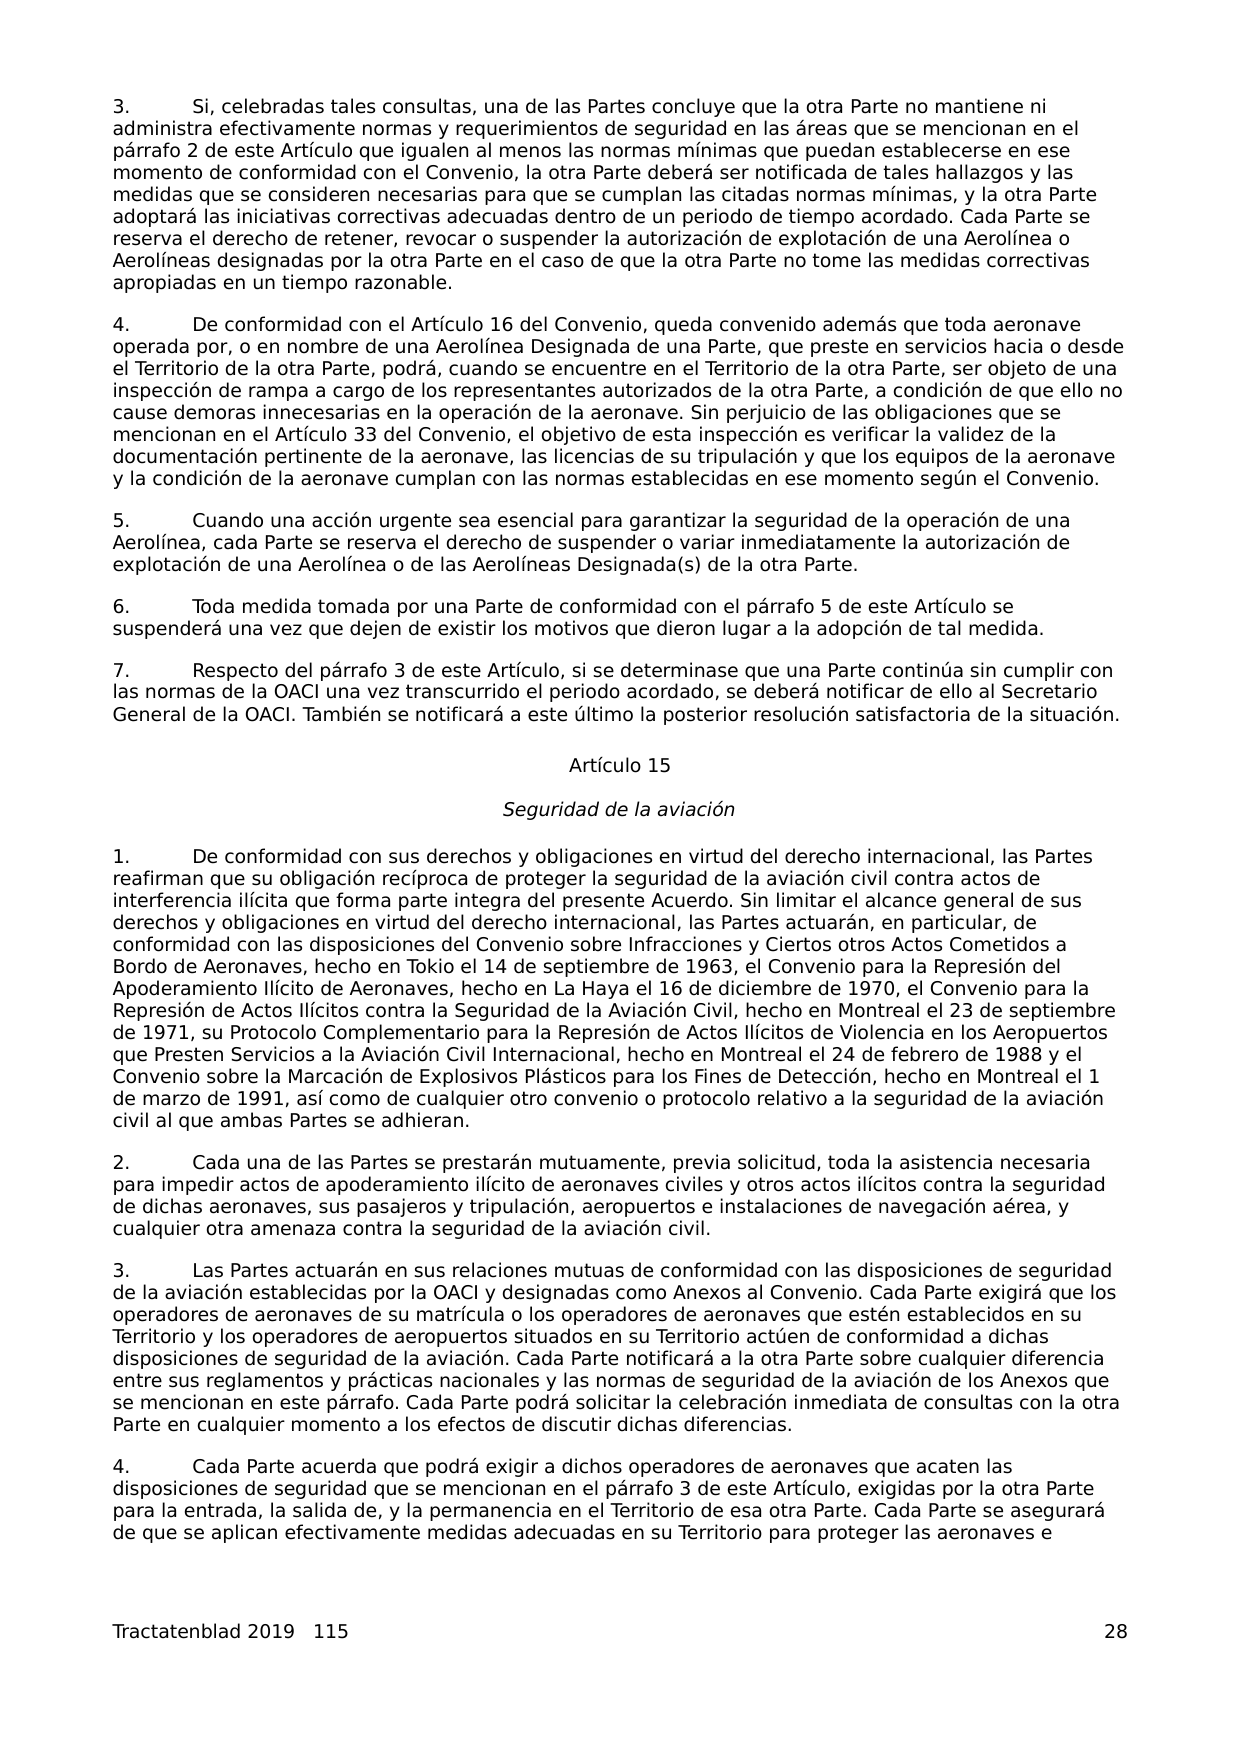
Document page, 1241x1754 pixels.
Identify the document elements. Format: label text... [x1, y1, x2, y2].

text 3. Las Partes actuarán en sus relaciones mutuas de conformidad con las disposiciones de seguridad de la aviación establecidas por la OACI y designadas como Anexos al Convenio. Cada Parte exigirá que los operadores de aeronaves de su matrícula o los operadores de aeronaves que estén establecidos en su Territorio y los operadores de aeropuertos situados en su Territorio actúen de conformidad a dichas disposiciones de seguridad de la aviación. Cada Parte notificará a la otra Parte sobre cualquier diferencia entre sus reglamentos y prácticas nacionales y las normas de seguridad de la aviación de los Anexos que se mencionan en este párrafo. Cada Parte podrá solicitar la celebración inmediata de consultas con la otra Parte en cualquier momento a los efectos de discutir dichas diferencias. [112, 1260, 1128, 1436]
text 4. Cada Parte acuerda que podrá exigir a dichos operadores de aeronaves que acaten las disposiciones de seguridad que se mencionan en el párrafo 3 de este Artículo, exigidas por la otra Parte para la entrada, la salida de, y la permanencia en el Territorio de esa otra Parte. Cada Parte se asegurará de que se aplican efectivamente medidas adecuadas en su Territorio para proteger las aeronaves e [112, 1456, 1128, 1544]
text 4. De conformidad con el Artículo 16 del Convenio, queda convenido además que toda aeronave operada por, o en nombre de una Aerolínea Designada de una Parte, que preste en servicios hacia o desde el Territorio de la otra Parte, podrá, cuando se encuentre en el Territorio de la otra Parte, ser objeto de una inspección de rampa a cargo de los representantes autorizados de la otra Parte, a condición de que ello no cause demoras innecesarias en la operación de la aeronave. Sin perjuicio de las obligaciones que se mencionan en el Artículo 33 del Convenio, el objetivo de esta inspección es verificar la validez de la documentación pertinente de la aeronave, las licencias de su tripulación y que los equipos de la aeronave y la condición de la aeronave cumplan con las normas establecidas en ese momento según el Convenio. [112, 314, 1128, 489]
text 7. Respecto del párrafo 3 de este Artículo, si se determinase que una Parte continúa sin cumplir con las normas de la OACI una vez transcurrido el periodo acordado, se deberá notificar de ello al Secretario General de la OACI. También se notificará a este último la posterior resolución satisfactoria de la situación. [112, 659, 1128, 725]
text 1. De conformidad con sus derechos y obligaciones en virtud del derecho internacional, las Partes reafirman que su obligación recíproca de proteger la seguridad de la aviación civil contra actos de interferencia ilícita que forma parte integra del presente Acuerdo. Sin limitar el alcance general de sus derechos y obligaciones en virtud del derecho internacional, las Partes actuarán, en particular, de conformidad con las disposiciones del Convenio sobre Infracciones y Ciertos otros Actos Cometidos a Bordo de Aeronaves, hecho en Tokio el 14 de septiembre de 1963, el Convenio para la Represión del Apoderamiento Ilícito de Aeronaves, hecho en La Haya el 16 de diciembre de 1970, el Convenio para la Represión de Actos Ilícitos contra la Seguridad de la Aviación Civil, hecho en Montreal el 23 de septiembre de 1971, su Protocolo Complementario para la Represión de Actos Ilícitos de Violencia en los Aeropuertos que Presten Servicios a la Aviación Civil Internacional, hecho en Montreal el 24 de febrero de 1988 y el Convenio sobre la Marcación de Explosivos Plásticos para los Fines de Detección, hecho en Montreal el 1 de marzo de 1991, así como de cualquier otro convenio o protocolo relativo a la seguridad de la aviación civil al que ambas Partes se adhieran. [112, 846, 1128, 1132]
subtitle Artículo 15 Seguridad de la aviación [112, 755, 1128, 821]
text 3. Si, celebradas tales consultas, una de las Partes concluye que la otra Parte no mantiene ni administra efectivamente normas y requerimientos de seguridad en las áreas que se mencionan en el párrafo 2 de este Artículo que igualen al menos las normas mínimas que puedan establecerse en ese momento de conformidad con el Convenio, la otra Parte deberá ser notificada de tales hallazgos y las medidas que se consideren necesarias para que se cumplan las citadas normas mínimas, y la otra Parte adoptará las iniciativas correctivas adecuadas dentro de un periodo de tiempo acordado. Cada Parte se reserva el derecho de retener, revocar o suspender la autorización de explotación de una Aerolínea o Aerolíneas designadas por la otra Parte en el caso de que la otra Parte no tome las medidas correctivas apropiadas en un tiempo razonable. [112, 96, 1128, 294]
text 5. Cuando una acción urgente sea esencial para garantizar la seguridad de la operación de una Aerolínea, cada Parte se reserva el derecho de suspender o variar inmediatamente la autorización de explotación de una Aerolínea o de las Aerolíneas Designada(s) de la otra Parte. [112, 509, 1128, 576]
text 6. Toda medida tomada por una Parte de conformidad con el párrafo 5 de este Artículo se suspenderá una vez que dejen de existir los motivos que dieron lugar a la adopción de tal medida. [112, 596, 1128, 639]
text 2. Cada una de las Partes se prestarán mutuamente, previa solicitud, toda la asistencia necesaria para impedir actos de apoderamiento ilícito de aeronaves civiles y otros actos ilícitos contra la seguridad de dichas aeronaves, sus pasajeros y tripulación, aeropuertos e instalaciones de navegación aérea, y cualquier otra amenaza contra la seguridad de la aviación civil. [112, 1152, 1128, 1240]
